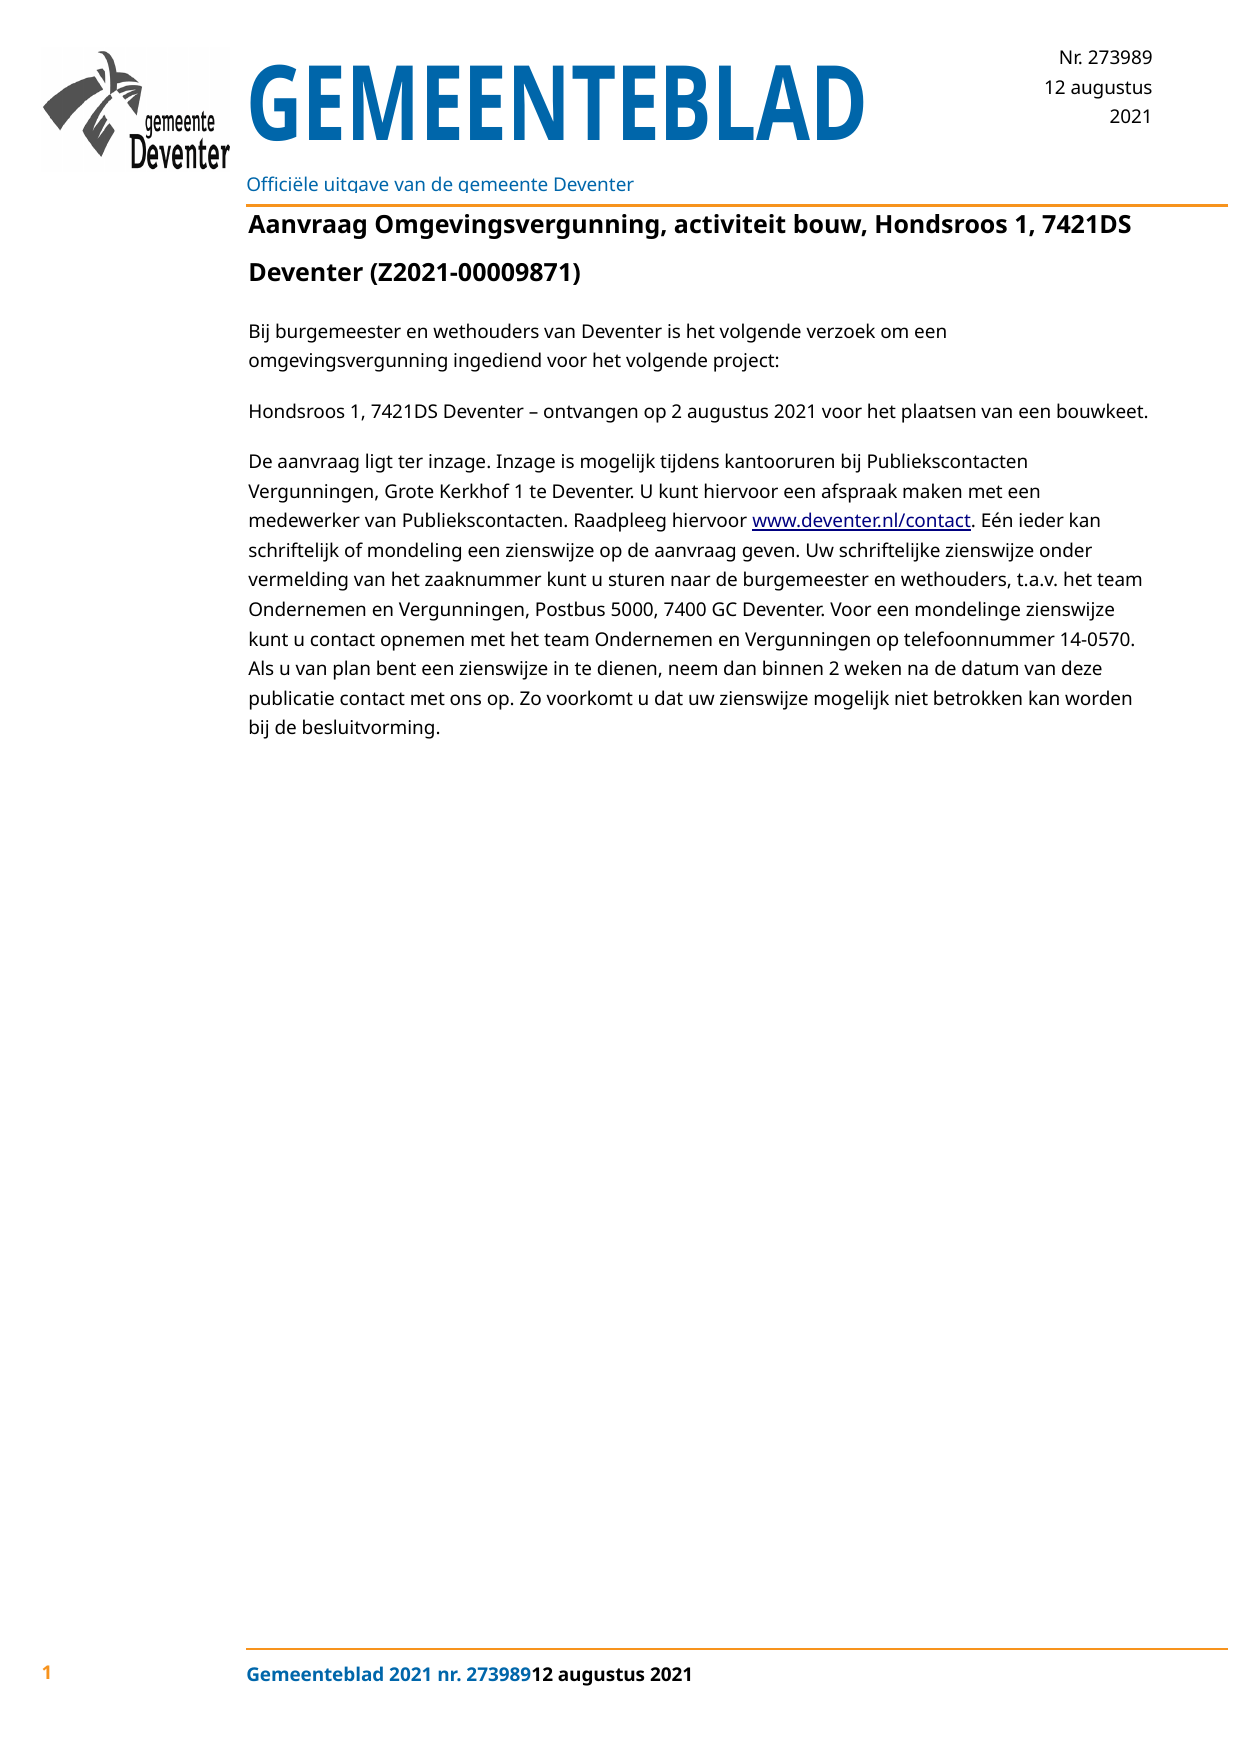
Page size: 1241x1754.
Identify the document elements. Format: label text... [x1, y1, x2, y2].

text Aanvraag Omgevingsvergunning, activiteit bouw, Hondsroos 1, 7421DS Deventer (Z2021-00009871) [248, 207, 1152, 288]
text De aanvraag ligt ter inzage. Inzage is mogelijk tijdens kantooruren bij Publiekscontacten Vergunningen, Grote Kerkhof 1 te Deventer. U kunt hiervoor een afspraak maken met een medewerker van Publiekscontacten. Raadpleeg hiervoor www.deventer.nl/contact. Eén ieder kan schriftelijk of mondeling een zienswijze op de aanvraag geven. Uw schriftelijke zienswijze onder vermelding van het zaaknummer kunt u sturen naar de burgemeester en wethouders, t.a.v. het team Ondernemen en Vergunningen, Postbus 5000, 7400 GC Deventer. Voor een mondelinge zienswijze kunt u contact opnemen met het team Ondernemen en Vergunningen op telefoonnummer 14-0570. Als u van plan bent een zienswijze in te dienen, neem dan binnen 2 weken na de datum van deze publicatie contact met ons op. Zo voorkomt u dat uw zienswijze mogelijk niet betrokken kan worden bij de besluitvorming. [248, 448, 1152, 740]
picture [41, 47, 231, 172]
text Bij burgemeester en wethouders van Deventer is het volgende verzoek om een omgevingsvergunning ingediend voor het volgende project: [248, 318, 1152, 373]
text Hondsroos 1, 7421DS Deventer – ontvangen op 2 augustus 2021 voor het plaatsen van een bouwkeet. [248, 398, 1152, 424]
